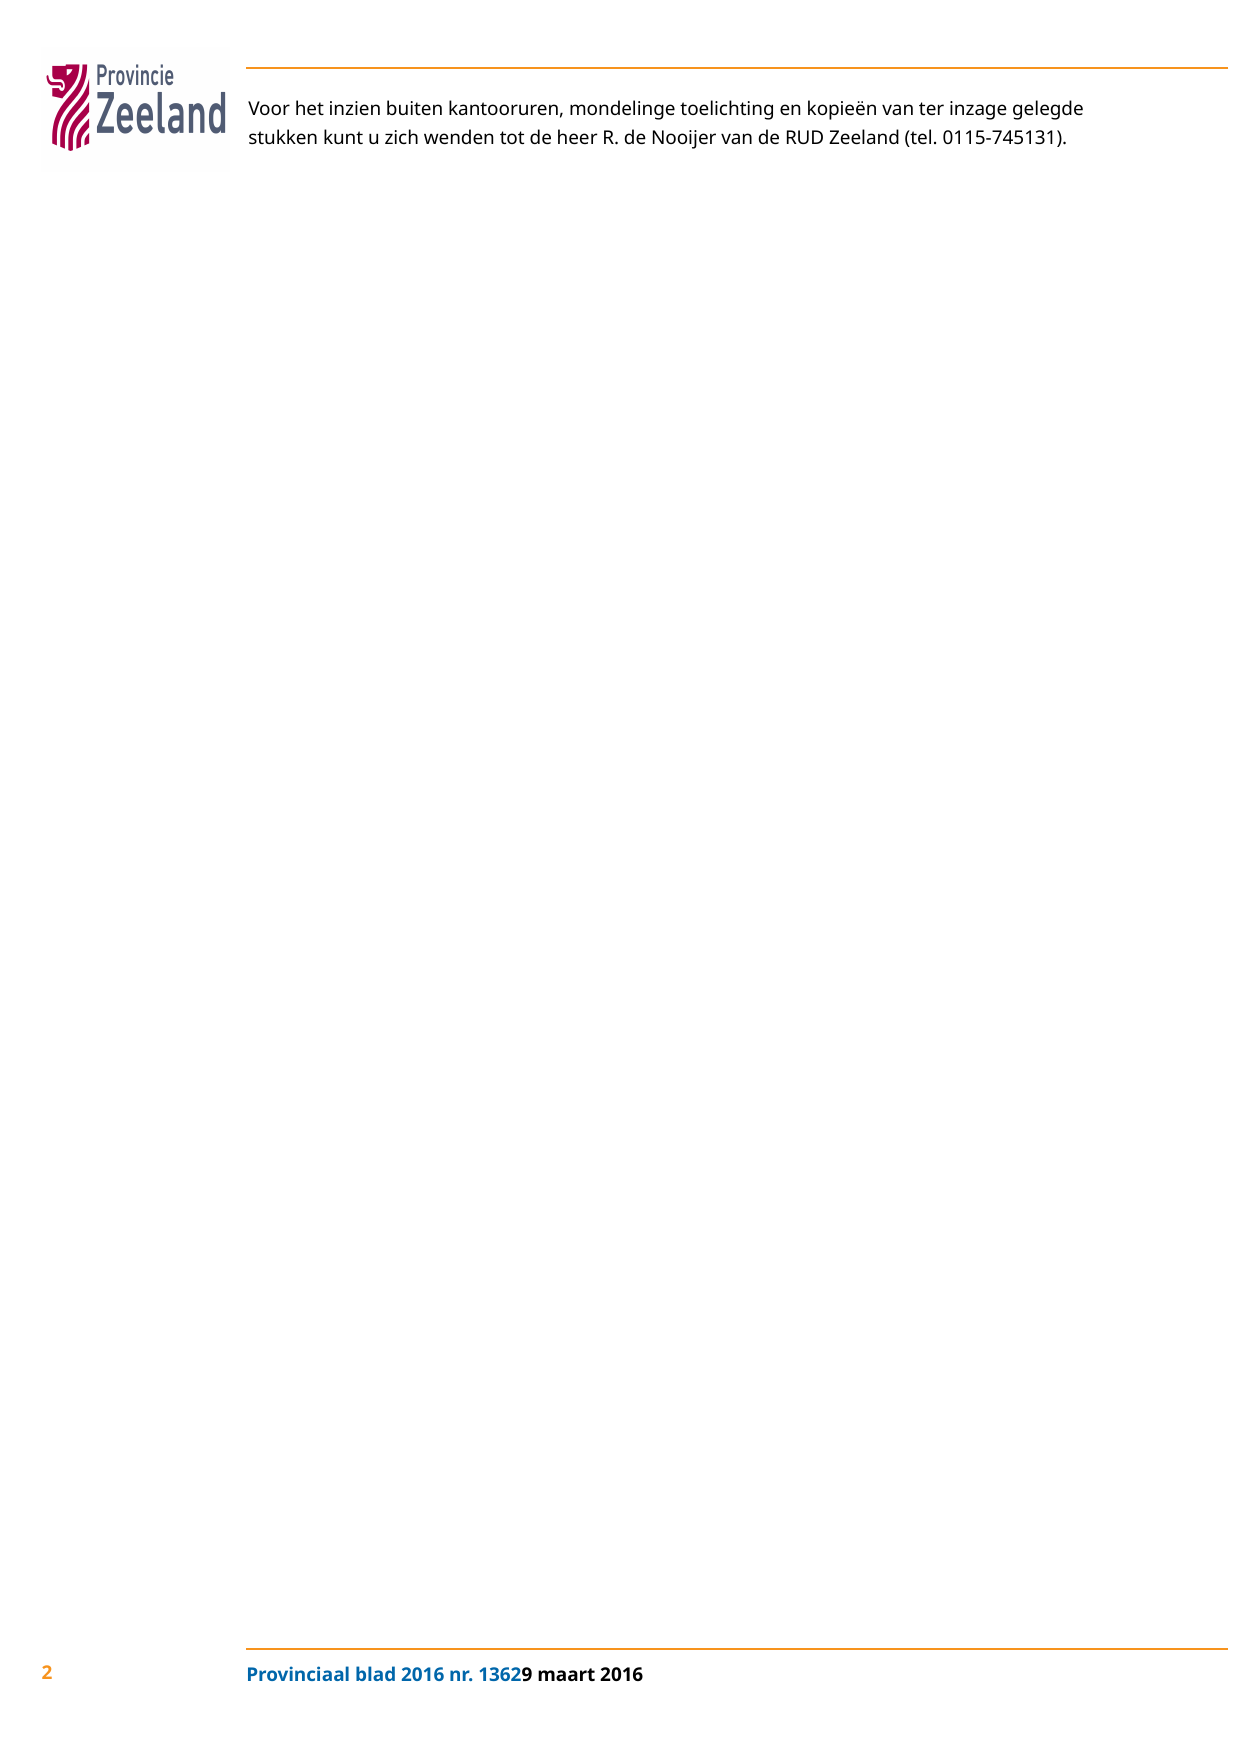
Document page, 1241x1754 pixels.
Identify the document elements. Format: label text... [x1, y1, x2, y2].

picture [41, 47, 231, 172]
text Voor het inzien buiten kantooruren, mondelinge toelichting en kopieën van ter inzage gelegde stukken kunt u zich wenden tot de heer R. de Nooijer van de RUD Zeeland (tel. 0115-745131). [248, 95, 1152, 150]
